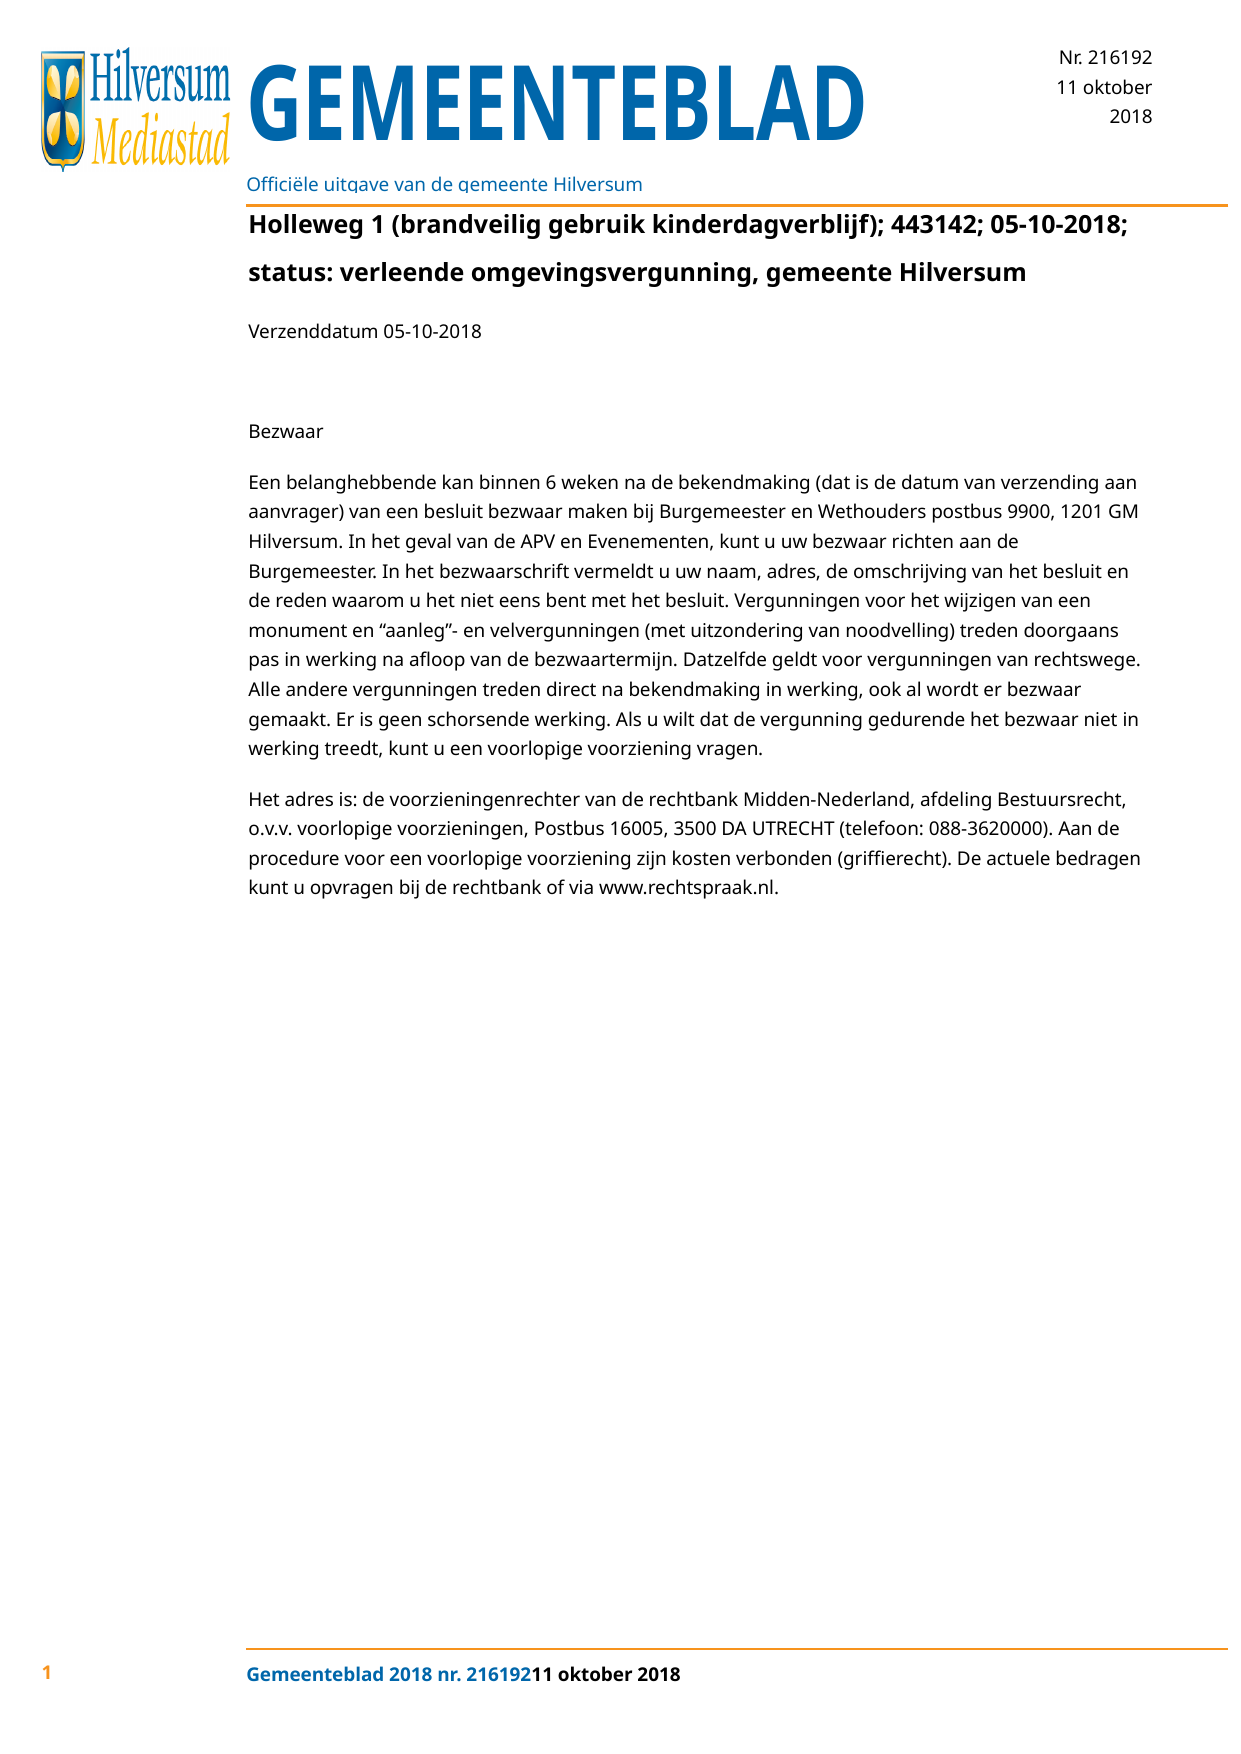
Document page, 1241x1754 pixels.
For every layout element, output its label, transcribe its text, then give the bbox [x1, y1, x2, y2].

text Holleweg 1 (brandveilig gebruik kinderdagverblijf); 443142; 05-10-2018; status: verleende omgevingsvergunning, gemeente Hilversum [248, 207, 1152, 288]
text Bezwaar [248, 419, 1152, 444]
text Verzenddatum 05-10-2018 [248, 318, 1152, 344]
text Een belanghebbende kan binnen 6 weken na de bekendmaking (dat is de datum van verzending aan aanvrager) van een besluit bezwaar maken bij Burgemeester en Wethouders postbus 9900, 1201 GM Hilversum. In het geval van de APV en Evenementen, kunt u uw bezwaar richten aan de Burgemeester. In het bezwaarschrift vermeldt u uw naam, adres, de omschrijving van het besluit en de reden waarom u het niet eens bent met het besluit. Vergunningen voor het wijzigen van een monument en “aanleg”- en velvergunningen (met uitzondering van noodvelling) treden doorgaans pas in werking na afloop van de bezwaartermijn. Datzelfde geldt voor vergunningen van rechtswege. Alle andere vergunningen treden direct na bekendmaking in werking, ook al wordt er bezwaar gemaakt. Er is geen schorsende werking. Als u wilt dat de vergunning gedurende het bezwaar niet in werking treedt, kunt u een voorlopige voorziening vragen. [248, 469, 1152, 761]
picture [41, 47, 231, 172]
text Het adres is: de voorzieningenrechter van de rechtbank Midden-Nederland, afdeling Bestuursrecht, o.v.v. voorlopige voorzieningen, Postbus 16005, 3500 DA UTRECHT (telefoon: 088-3620000). Aan de procedure voor een voorlopige voorziening zijn kosten verbonden (griffierecht). De actuele bedragen kunt u opvragen bij de rechtbank of via www.rechtspraak.nl. [248, 786, 1152, 900]
